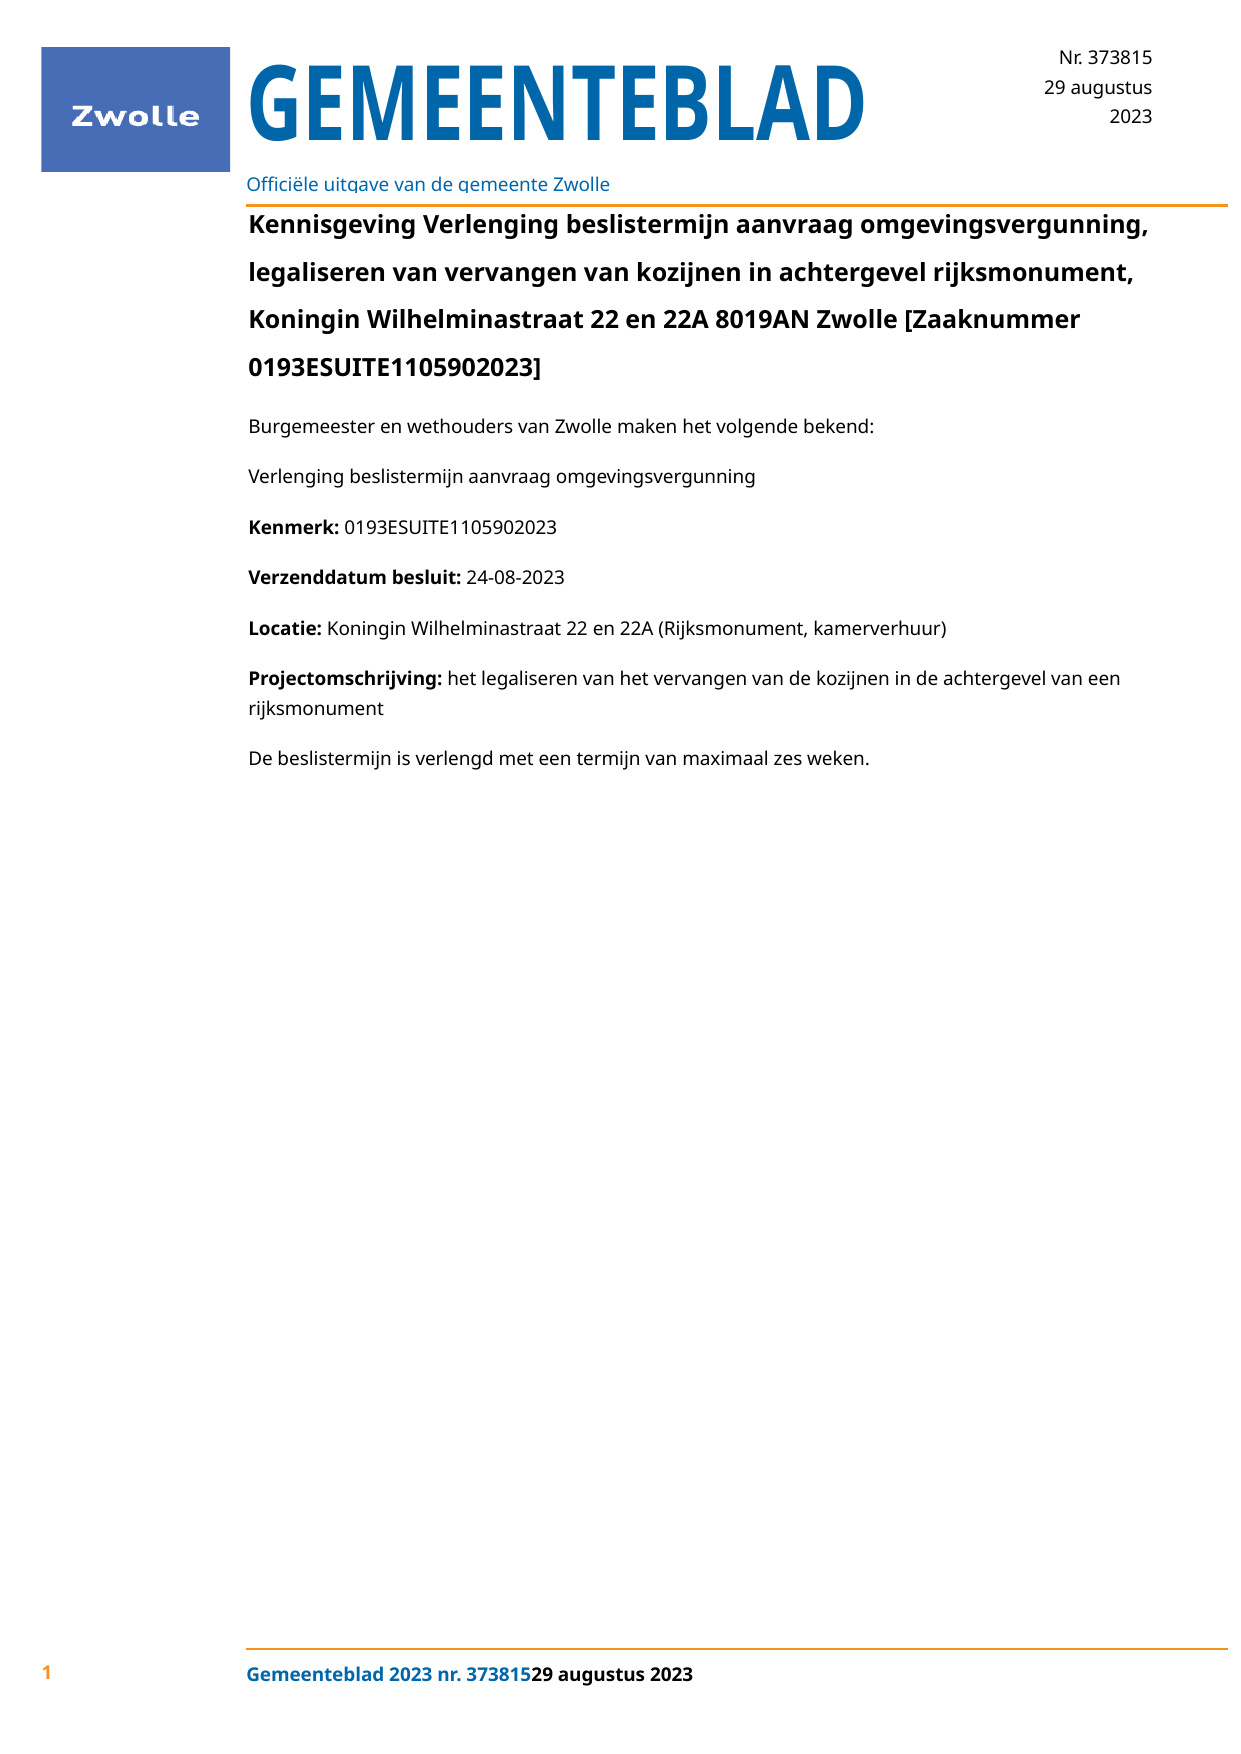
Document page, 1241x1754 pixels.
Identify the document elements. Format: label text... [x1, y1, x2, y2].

text Kennisgeving Verlenging beslistermijn aanvraag omgevingsvergunning, legaliseren van vervangen van kozijnen in achtergevel rijksmonument, Koningin Wilhelminastraat 22 en 22A 8019AN Zwolle [Zaaknummer 0193ESUITE1105902023] [248, 207, 1152, 384]
picture [41, 47, 231, 172]
text Kenmerk: 0193ESUITE1105902023 [248, 514, 1152, 540]
text De beslistermijn is verlengd met een termijn van maximaal zes weken. [248, 745, 1152, 771]
text Burgemeester en wethouders van Zwolle maken het volgende bekend: [248, 413, 1152, 439]
text Verlenging beslistermijn aanvraag omgevingsvergunning [248, 463, 1152, 489]
text Projectomschrijving: het legaliseren van het vervangen van de kozijnen in de achtergevel van een rijksmonument [248, 665, 1152, 721]
text Locatie: Koningin Wilhelminastraat 22 en 22A (Rijksmonument, kamerverhuur) [248, 615, 1152, 641]
text Verzenddatum besluit: 24-08-2023 [248, 564, 1152, 590]
